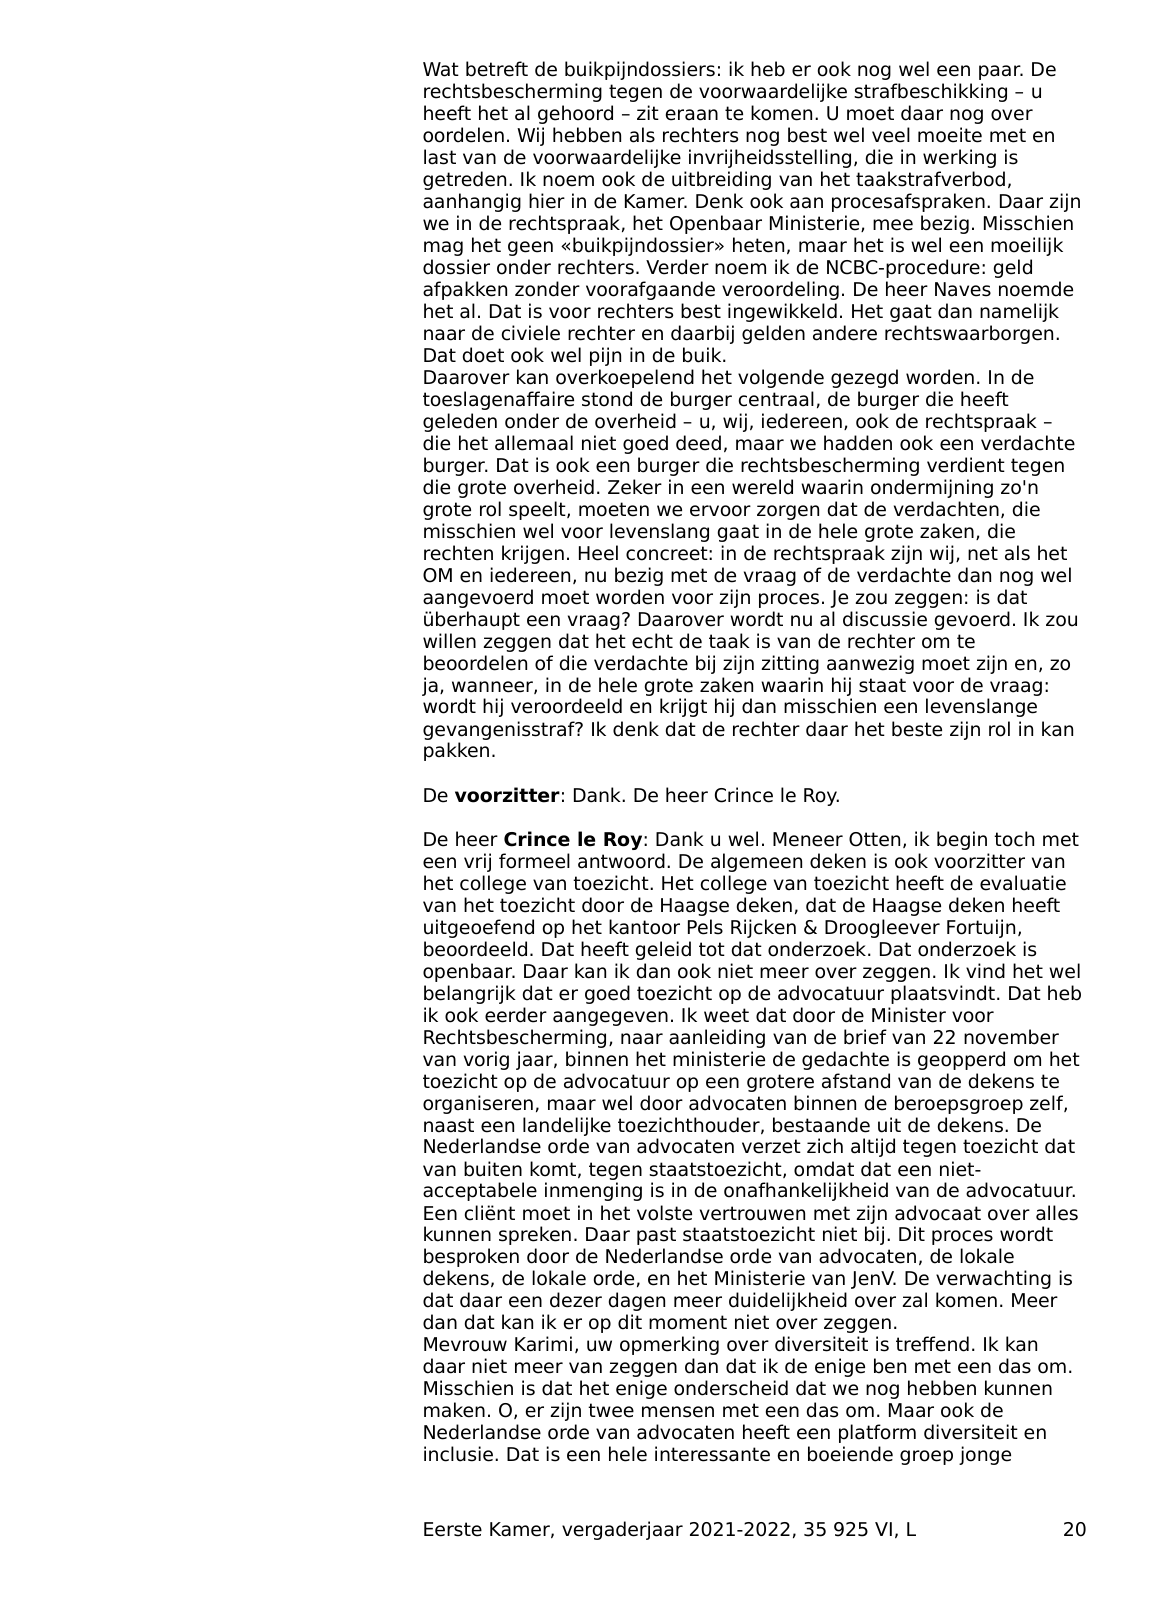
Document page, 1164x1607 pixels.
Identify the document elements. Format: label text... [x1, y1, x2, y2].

text De voorzitter: Dank. De heer Crince le Roy. [422, 784, 1087, 807]
text Daarover kan overkoepelend het volgende gezegd worden. In de toeslagenaffaire stond de burger centraal, de burger die heeft geleden onder de overheid – u, wij, iedereen, ook de rechtspraak – die het allemaal niet goed deed, maar we hadden ook een verdachte burger. Dat is ook een burger die rechtsbescherming verdient tegen die grote overheid. Zeker in een wereld waarin ondermijning zo'n grote rol speelt, moeten we ervoor zorgen dat de verdachten, die misschien wel voor levenslang gaat in de hele grote zaken, die rechten krijgen. Heel concreet: in de rechtspraak zijn wij, net als het OM en iedereen, nu bezig met de vraag of de verdachte dan nog wel aangevoerd moet worden voor zijn proces. Je zou zeggen: is dat überhaupt een vraag? Daarover wordt nu al discussie gevoerd. Ik zou willen zeggen dat het echt de taak is van de rechter om te beoordelen of die verdachte bij zijn zitting aanwezig moet zijn en, zo ja, wanneer, in de hele grote zaken waarin hij staat voor de vraag: wordt hij veroordeeld en krijgt hij dan misschien een levenslange gevangenisstraf? Ik denk dat de rechter daar het beste zijn rol in kan pakken. [422, 367, 1087, 762]
text Mevrouw Karimi, uw opmerking over diversiteit is treffend. Ik kan daar niet meer van zeggen dan dat ik de enige ben met een das om. Misschien is dat het enige onderscheid dat we nog hebben kunnen maken. O, er zijn twee mensen met een das om. Maar ook de Nederlandse orde van advocaten heeft een platform diversiteit en inclusie. Dat is een hele interessante en boeiende groep jonge [422, 1334, 1087, 1466]
text De heer Crince le Roy: Dank u wel. Meneer Otten, ik begin toch met een vrij formeel antwoord. De algemeen deken is ook voorzitter van het college van toezicht. Het college van toezicht heeft de evaluatie van het toezicht door de Haagse deken, dat de Haagse deken heeft uitgeoefend op het kantoor Pels Rijcken & Droogleever Fortuijn, beoordeeld. Dat heeft geleid tot dat onderzoek. Dat onderzoek is openbaar. Daar kan ik dan ook niet meer over zeggen. Ik vind het wel belangrijk dat er goed toezicht op de advocatuur plaatsvindt. Dat heb ik ook eerder aangegeven. Ik weet dat door de Minister voor Rechtsbescherming, naar aanleiding van de brief van 22 november van vorig jaar, binnen het ministerie de gedachte is geopperd om het toezicht op de advocatuur op een grotere afstand van de dekens te organiseren, maar wel door advocaten binnen de beroepsgroep zelf, naast een landelijke toezichthouder, bestaande uit de dekens. De Nederlandse orde van advocaten verzet zich altijd tegen toezicht dat van buiten komt, tegen staatstoezicht, omdat dat een niet-acceptabele inmenging is in de onafhankelijkheid van de advocatuur. Een cliënt moet in het volste vertrouwen met zijn advocaat over alles kunnen spreken. Daar past staatstoezicht niet bij. Dit proces wordt besproken door de Nederlandse orde van advocaten, de lokale dekens, de lokale orde, en het Ministerie van JenV. De verwachting is dat daar een dezer dagen meer duidelijkheid over zal komen. Meer dan dat kan ik er op dit moment niet over zeggen. [422, 829, 1087, 1334]
text Wat betreft de buikpijndossiers: ik heb er ook nog wel een paar. De rechtsbescherming tegen de voorwaardelijke strafbeschikking – u heeft het al gehoord – zit eraan te komen. U moet daar nog over oordelen. Wij hebben als rechters nog best wel veel moeite met en last van de voorwaardelijke invrijheidsstelling, die in werking is getreden. Ik noem ook de uitbreiding van het taakstrafverbod, aanhangig hier in de Kamer. Denk ook aan procesafspraken. Daar zijn we in de rechtspraak, het Openbaar Ministerie, mee bezig. Misschien mag het geen «buikpijndossier» heten, maar het is wel een moeilijk dossier onder rechters. Verder noem ik de NCBC-procedure: geld afpakken zonder voorafgaande veroordeling. De heer Naves noemde het al. Dat is voor rechters best ingewikkeld. Het gaat dan namelijk naar de civiele rechter en daarbij gelden andere rechtswaarborgen. Dat doet ook wel pijn in de buik. [422, 59, 1087, 367]
